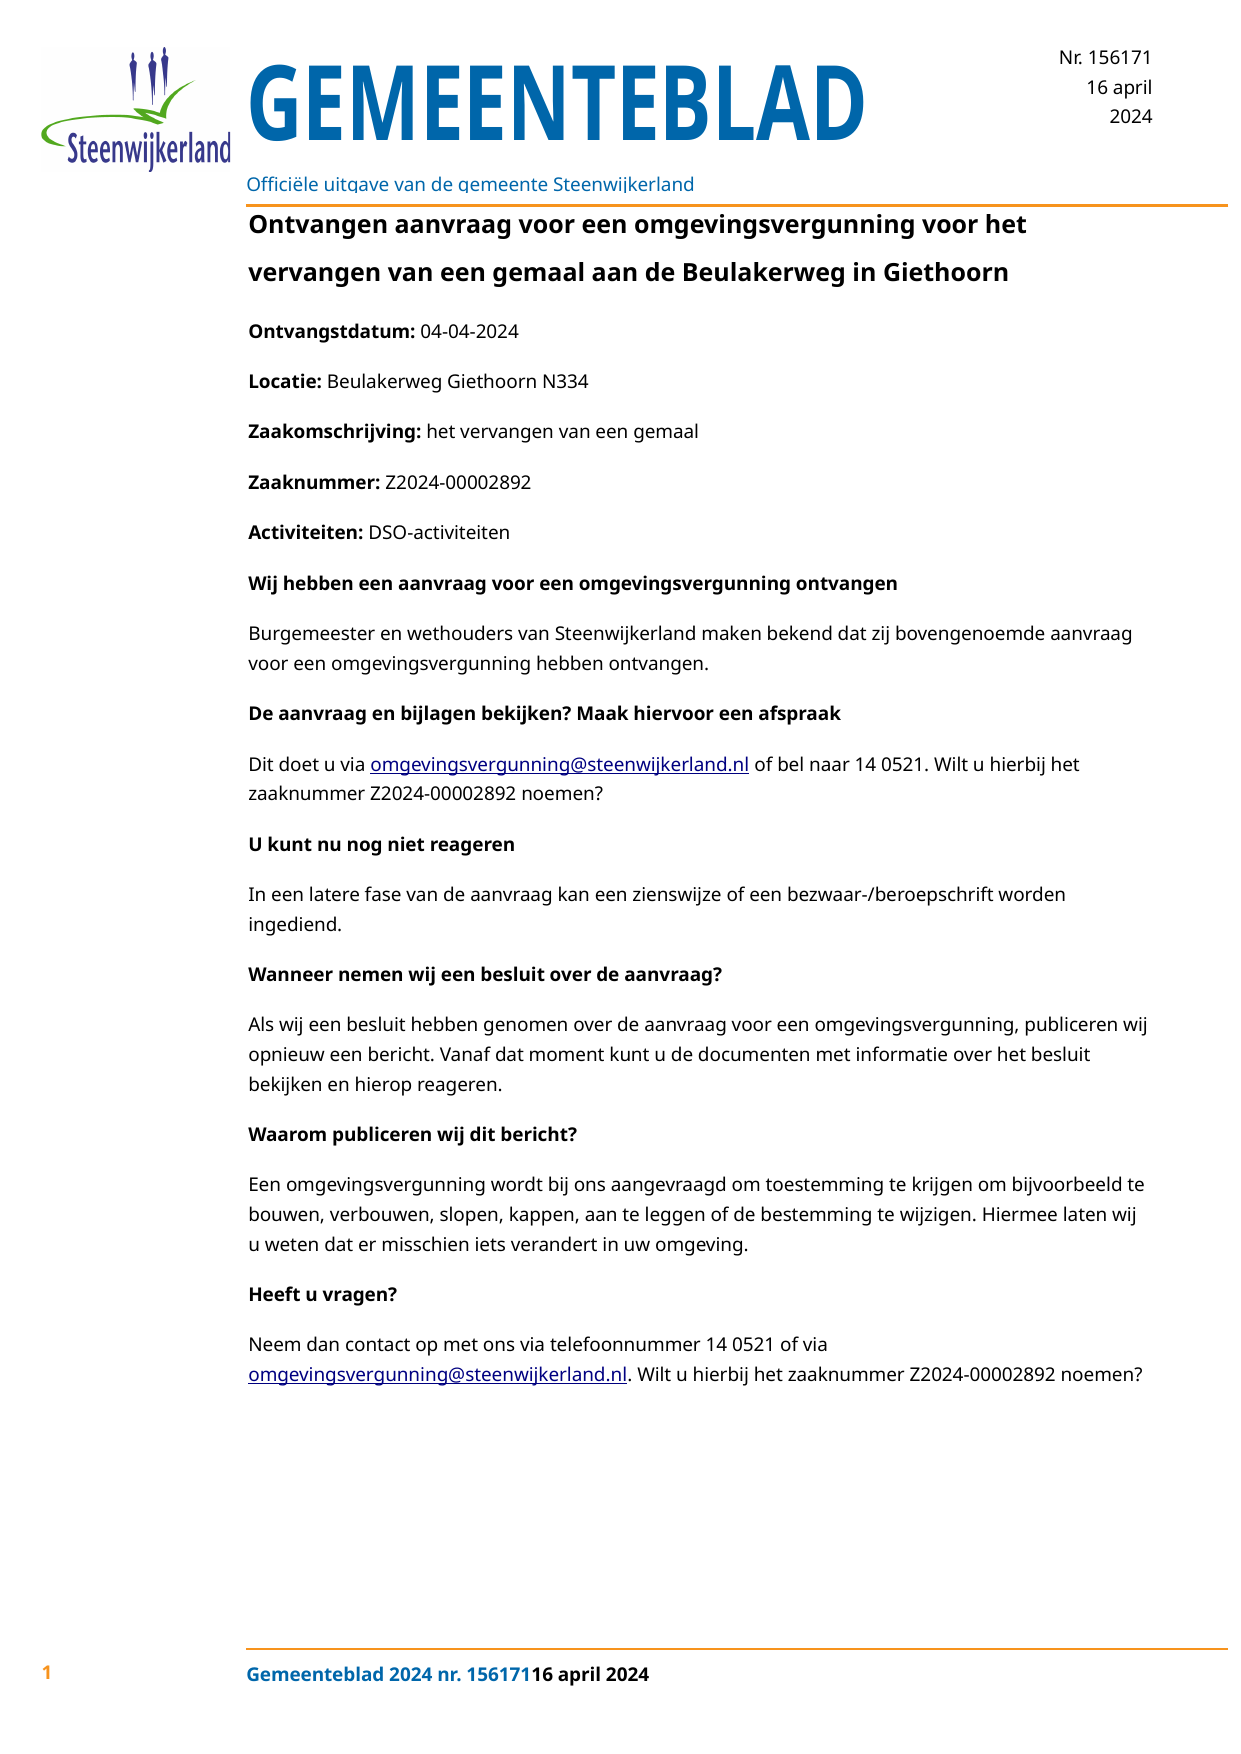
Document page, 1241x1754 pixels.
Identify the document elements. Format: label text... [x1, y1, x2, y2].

text U kunt nu nog niet reageren [248, 831, 1152, 857]
text Wanneer nemen wij een besluit over de aanvraag? [248, 961, 1152, 987]
text Heeft u vragen? [248, 1281, 1152, 1307]
text Neem dan contact op met ons via telefoonnummer 14 0521 of via omgevingsvergunning@steenwijkerland.nl. Wilt u hierbij het zaaknummer Z2024-00002892 noemen? [248, 1332, 1152, 1387]
text Locatie: Beulakerweg Giethoorn N334 [248, 368, 1152, 394]
text Wij hebben een aanvraag voor een omgevingsvergunning ontvangen [248, 570, 1152, 596]
text In een latere fase van de aanvraag kan een zienswijze of een bezwaar-/beroepschrift worden ingediend. [248, 881, 1152, 937]
text Een omgevingsvergunning wordt bij ons aangevraagd om toestemming te krijgen om bijvoorbeeld te bouwen, verbouwen, slopen, kappen, aan te leggen of de bestemming te wijzigen. Hiermee laten wij u weten dat er misschien iets verandert in uw omgeving. [248, 1172, 1152, 1257]
text Activiteiten: DSO-activiteiten [248, 519, 1152, 545]
text Burgemeester en wethouders van Steenwijkerland maken bekend dat zij bovengenoemde aanvraag voor een omgevingsvergunning hebben ontvangen. [248, 620, 1152, 676]
text Waarom publiceren wij dit bericht? [248, 1121, 1152, 1147]
text Dit doet u via omgevingsvergunning@steenwijkerland.nl of bel naar 14 0521. Wilt u hierbij het zaaknummer Z2024-00002892 noemen? [248, 751, 1152, 806]
picture [41, 47, 231, 172]
text Ontvangstdatum: 04-04-2024 [248, 318, 1152, 344]
text Ontvangen aanvraag voor een omgevingsvergunning voor het vervangen van een gemaal aan de Beulakerweg in Giethoorn [248, 207, 1152, 288]
text De aanvraag en bijlagen bekijken? Maak hiervoor een afspraak [248, 700, 1152, 726]
text Als wij een besluit hebben genomen over de aanvraag voor een omgevingsvergunning, publiceren wij opnieuw een bericht. Vanaf dat moment kunt u de documenten met informatie over het besluit bekijken en hierop reageren. [248, 1012, 1152, 1097]
text Zaakomschrijving: het vervangen van een gemaal [248, 419, 1152, 444]
text Zaaknummer: Z2024-00002892 [248, 469, 1152, 495]
